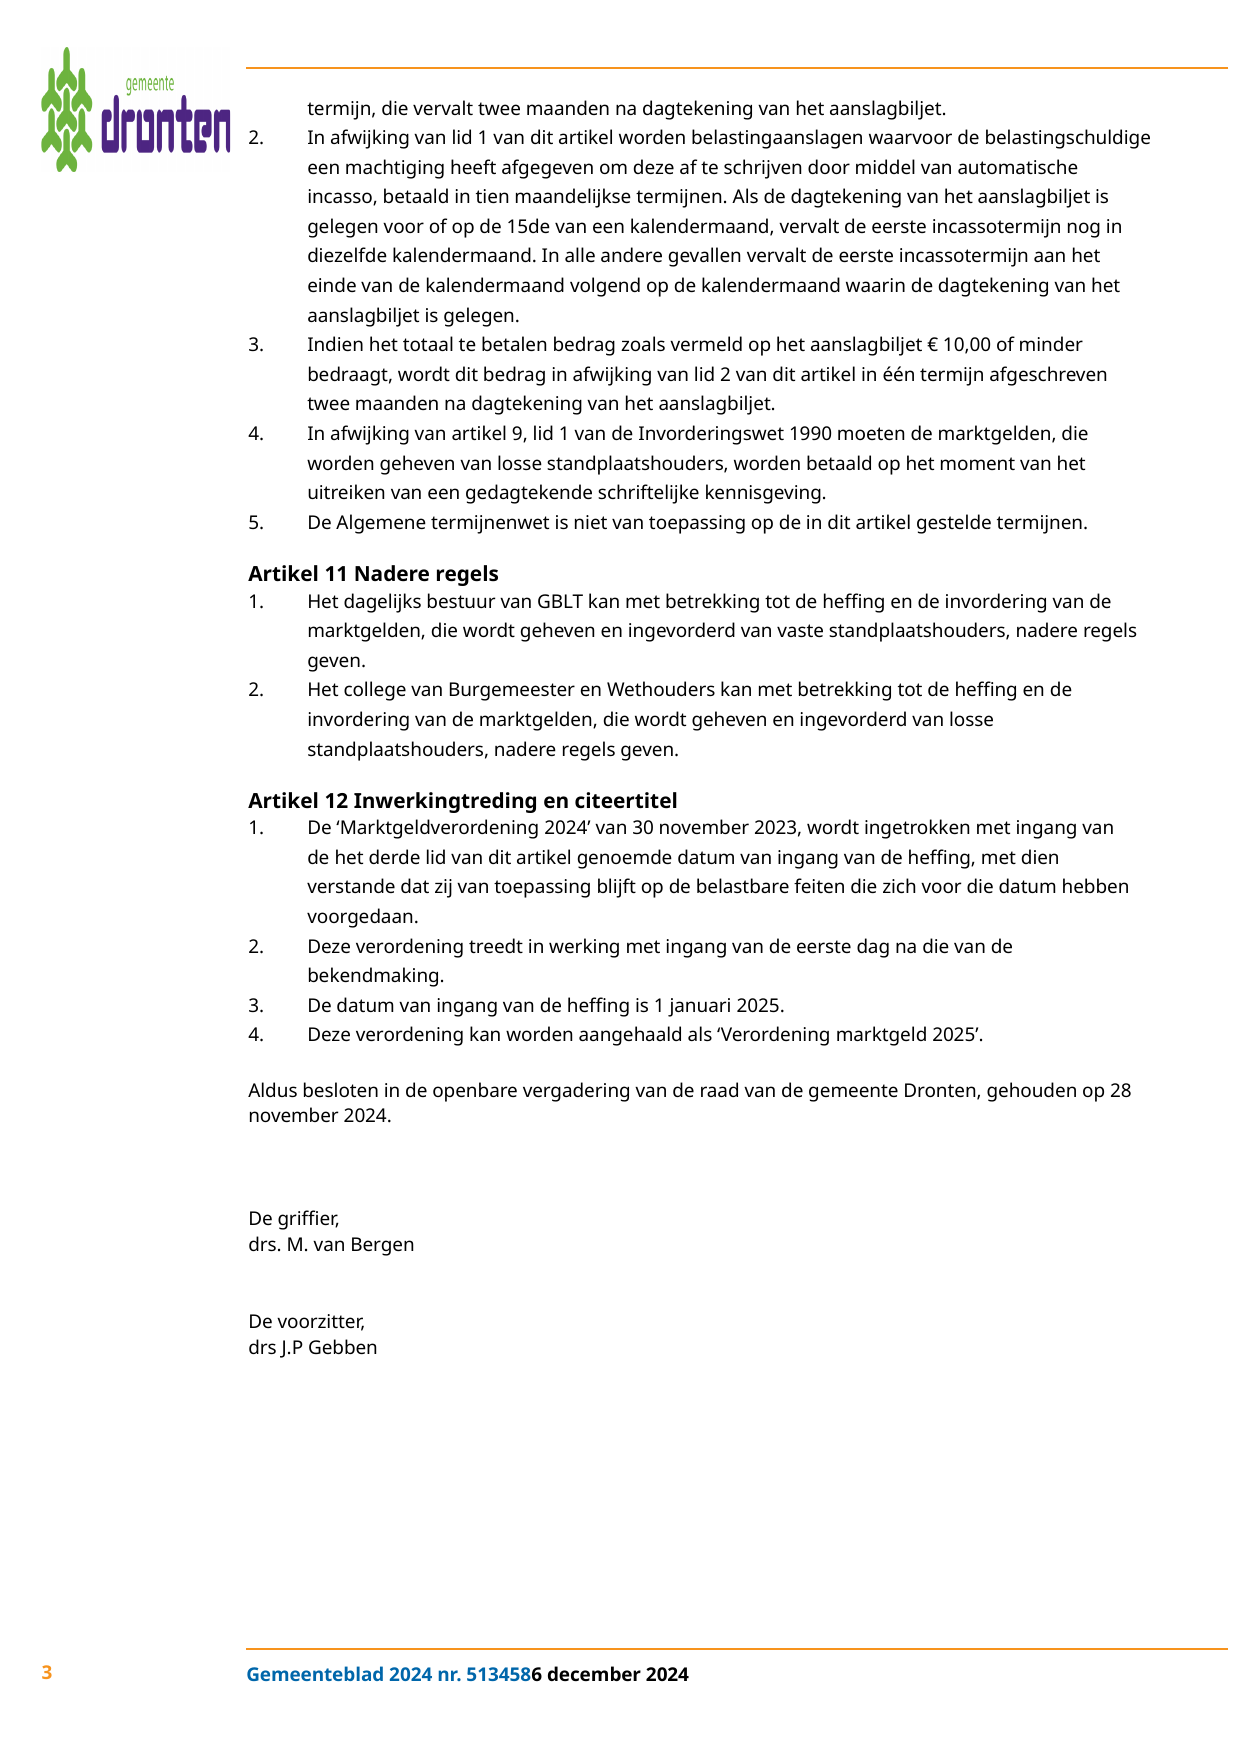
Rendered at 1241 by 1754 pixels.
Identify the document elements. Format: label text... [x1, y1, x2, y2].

list De Algemene termijnenwet is niet van toepassing op de in dit artikel gestelde termijnen. [248, 509, 1152, 535]
list De ‘Marktgeldverordening 2024’ van 30 november 2023, wordt ingetrokken met ingang van de het derde lid van dit artikel genoemde datum van ingang van de heffing, met dien verstande dat zij van toepassing blijft op de belastbare feiten die zich voor die datum hebben voorgedaan. [248, 814, 1152, 929]
text drs. M. van Bergen [248, 1231, 1152, 1257]
text De voorzitter, [248, 1308, 1152, 1334]
list Deze verordening treedt in werking met ingang van de eerste dag na die van de bekendmaking. [248, 933, 1152, 988]
text Artikel 11 Nadere regels [248, 559, 1152, 588]
list Deze verordening kan worden aangehaald als ‘Verordening marktgeld 2025’. [248, 1022, 1152, 1047]
picture [41, 47, 231, 172]
text Artikel 12 Inwerkingtreding en citeertitel [248, 786, 1152, 814]
text Aldus besloten in de openbare vergadering van de raad van de gemeente Dronten, gehouden op 28 november 2024. [248, 1077, 1152, 1128]
list Indien het totaal te betalen bedrag zoals vermeld op het aanslagbiljet € 10,00 of minder bedraagt, wordt dit bedrag in afwijking van lid 2 van dit artikel in één termijn afgeschreven twee maanden na dagtekening van het aanslagbiljet. [248, 331, 1152, 416]
list Het dagelijks bestuur van GBLT kan met betrekking tot de heffing en de invordering van de marktgelden, die wordt geheven en ingevorderd van vaste standplaatshouders, nadere regels geven. [248, 588, 1152, 673]
text drs J.P Gebben [248, 1334, 1152, 1360]
list termijn, die vervalt twee maanden na dagtekening van het aanslagbiljet. [248, 95, 1152, 121]
text De griffier, [248, 1206, 1152, 1231]
list De datum van ingang van de heffing is 1 januari 2025. [248, 992, 1152, 1018]
list In afwijking van lid 1 van dit artikel worden belastingaanslagen waarvoor de belastingschuldige een machtiging heeft afgegeven om deze af te schrijven door middel van automatische incasso, betaald in tien maandelijkse termijnen. Als de dagtekening van het aanslagbiljet is gelegen voor of op de 15de van een kalendermaand, vervalt de eerste incassotermijn nog in diezelfde kalendermaand. In alle andere gevallen vervalt de eerste incassotermijn aan het einde van de kalendermaand volgend op de kalendermaand waarin de dagtekening van het aanslagbiljet is gelegen. [248, 124, 1152, 328]
list Het college van Burgemeester en Wethouders kan met betrekking tot de heffing en de invordering van de marktgelden, die wordt geheven en ingevorderd van losse standplaatshouders, nadere regels geven. [248, 677, 1152, 761]
list In afwijking van artikel 9, lid 1 van de Invorderingswet 1990 moeten de marktgelden, die worden geheven van losse standplaatshouders, worden betaald op het moment van het uitreiken van een gedagtekende schriftelijke kennisgeving. [248, 420, 1152, 505]
